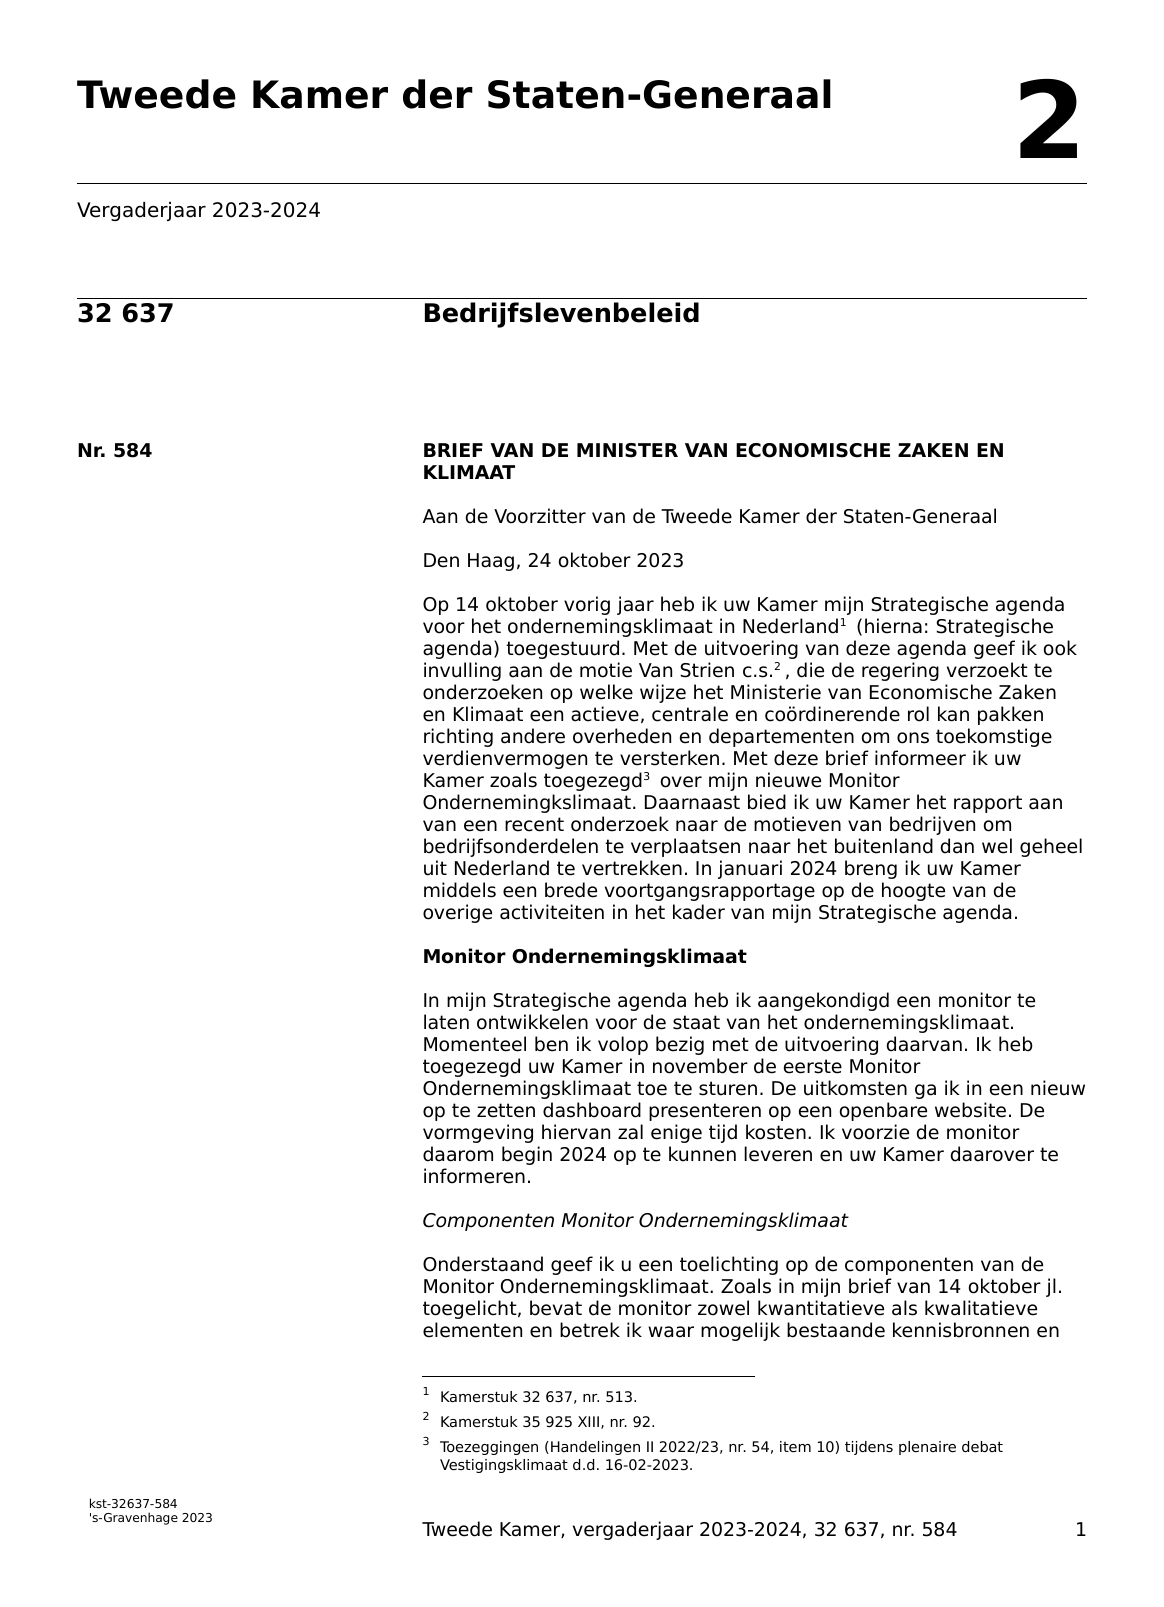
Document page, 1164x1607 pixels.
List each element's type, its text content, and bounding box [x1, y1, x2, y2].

text Kamerstuk 35 925 XIII, nr. 92. [422, 1410, 1087, 1432]
text In mijn Strategische agenda heb ik aangekondigd een monitor te laten ontwikkelen voor de staat van het ondernemingsklimaat. Momenteel ben ik volop bezig met de uitvoering daarvan. Ik heb toegezegd uw Kamer in november de eerste Monitor Ondernemingsklimaat toe te sturen. De uitkomsten ga ik in een nieuw op te zetten dashboard presenteren op een openbare website. De vormgeving hiervan zal enige tijd kosten. Ik voorzie de monitor daarom begin 2024 op te kunnen leveren en uw Kamer daarover te informeren. [422, 990, 1087, 1188]
text Op 14 oktober vorig jaar heb ik uw Kamer mijn Strategische agenda voor het ondernemingsklimaat in Nederland (hierna: Strategische agenda) toegestuurd. Met de uitvoering van deze agenda geef ik ook invulling aan de motie Van Strien c.s., die de regering verzoekt te onderzoeken op welke wijze het Ministerie van Economische Zaken en Klimaat een actieve, centrale en coördinerende rol kan pakken richting andere overheden en departementen om ons toekomstige verdienvermogen te versterken. Met deze brief informeer ik uw Kamer zoals toegezegd over mijn nieuwe Monitor Ondernemingkslimaat. Daarnaast bied ik uw Kamer het rapport aan van een recent onderzoek naar de motieven van bedrijven om bedrijfsonderdelen te verplaatsen naar het buitenland dan wel geheel uit Nederland te vertrekken. In januari 2024 breng ik uw Kamer middels een brede voortgangsrapportage op de hoogte van de overige activiteiten in het kader van mijn Strategische agenda. [422, 594, 1087, 924]
text Den Haag, 24 oktober 2023 [422, 550, 1087, 572]
text Kamerstuk 32 637, nr. 513. [422, 1385, 1087, 1407]
subtitle Monitor Ondernemingsklimaat [422, 946, 1087, 968]
text 's-Gravenhage 2023 [88, 1511, 323, 1525]
text kst-32637-584 [88, 1497, 323, 1511]
table_header Tweede Kamer der Staten-Generaal [77, 59, 886, 183]
table_header 2 [886, 59, 1087, 183]
subtitle Componenten Monitor Ondernemingsklimaat [422, 1210, 1087, 1232]
text Toezeggingen (Handelingen II 2022/23, nr. 54, item 10) tijdens plenaire debat Vestigingsklimaat d.d. 16-02-2023. [422, 1435, 1087, 1474]
subtitle Nr. 584 BRIEF VAN DE MINISTER VAN ECONOMISCHE ZAKEN EN KLIMAAT [77, 440, 1087, 484]
text Onderstaand geef ik u een toelichting op de componenten van de Monitor Ondernemingsklimaat. Zoals in mijn brief van 14 oktober jl. toegelicht, bevat de monitor zowel kwantitatieve als kwalitatieve elementen en betrek ik waar mogelijk bestaande kennisbronnen en [422, 1254, 1087, 1342]
table_cell Vergaderjaar 2023-2024 [77, 184, 1087, 298]
subtitle 32 637 Bedrijfslevenbeleid [77, 299, 1087, 329]
text Aan de Voorzitter van de Tweede Kamer der Staten-Generaal [422, 506, 1087, 528]
